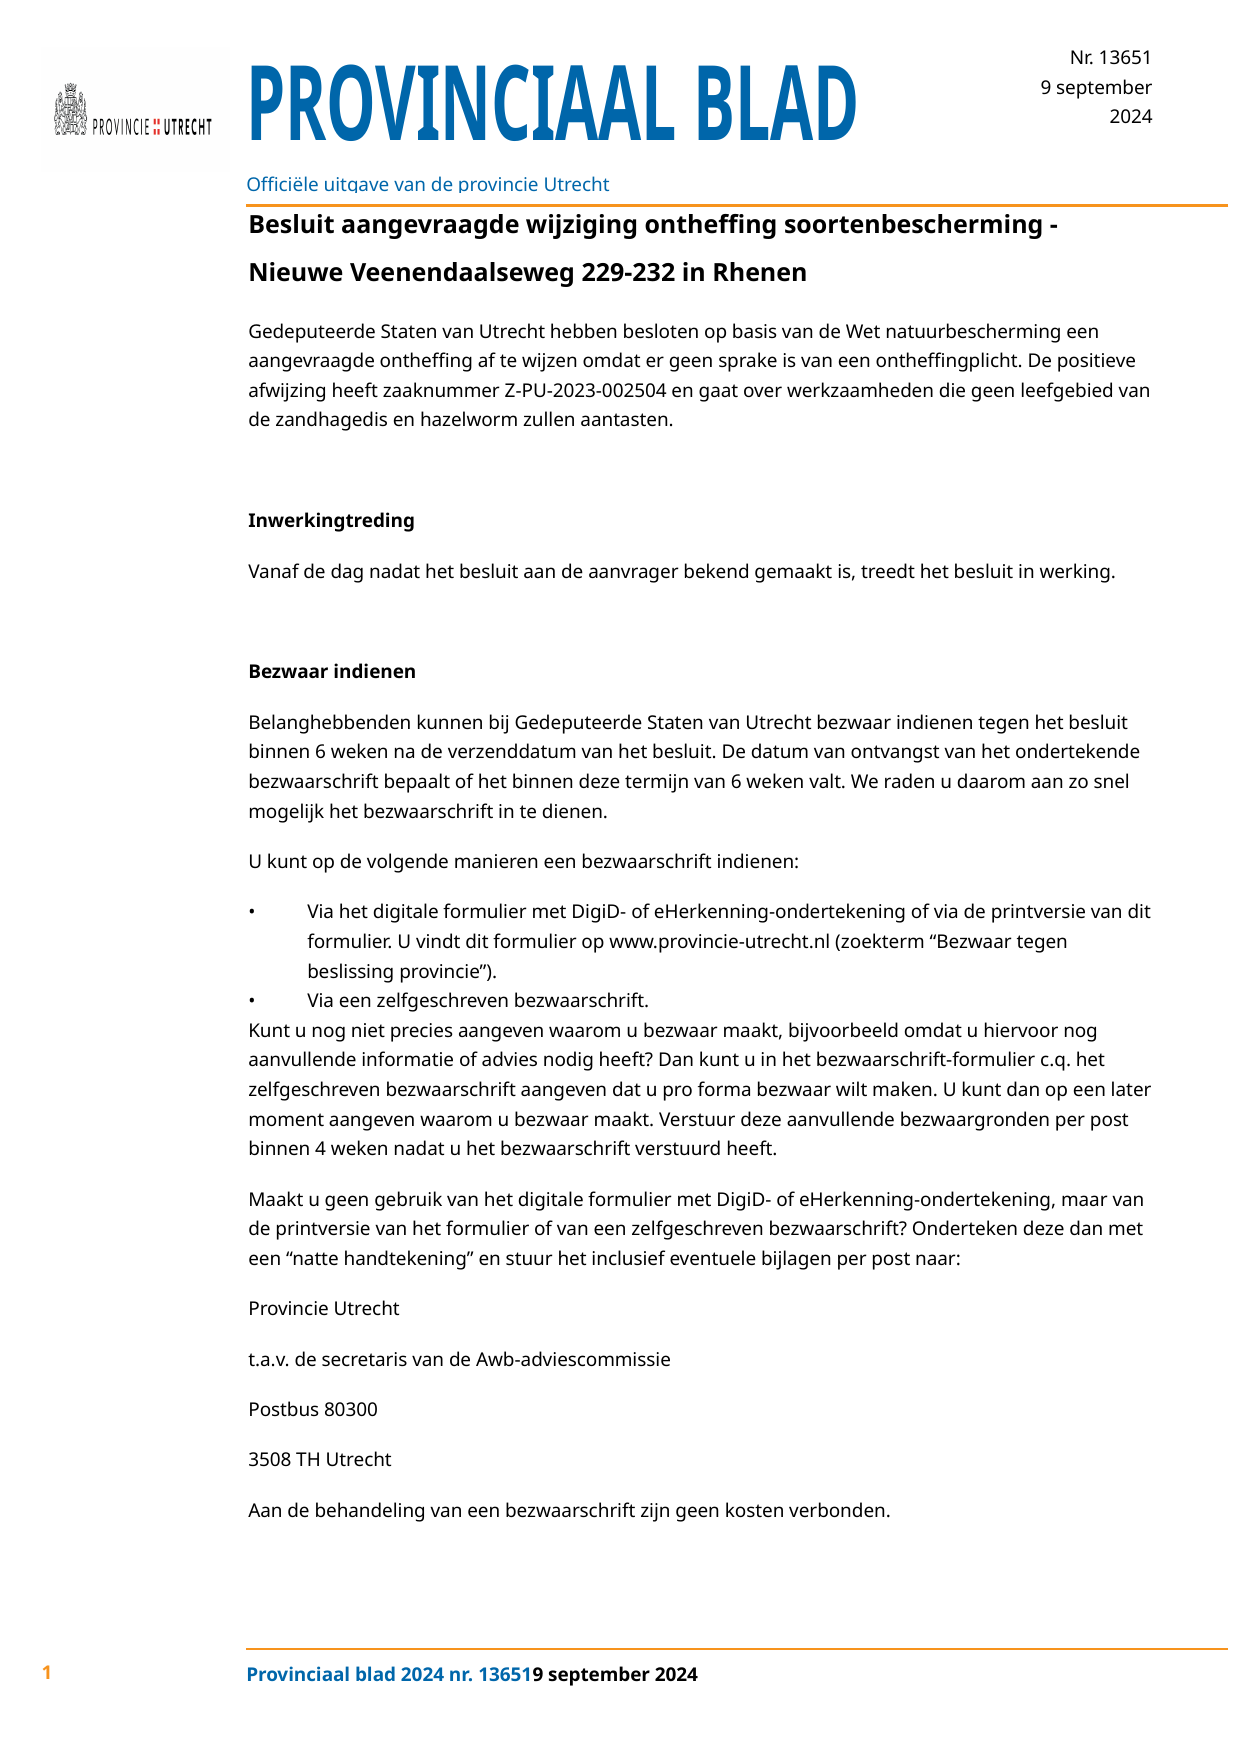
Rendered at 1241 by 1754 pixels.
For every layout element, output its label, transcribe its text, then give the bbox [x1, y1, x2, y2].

text Inwerkingtreding [248, 507, 1152, 533]
list Via een zelfgeschreven bezwaarschrift. [248, 987, 1152, 1013]
text Aan de behandeling van een bezwaarschrift zijn geen kosten verbonden. [248, 1497, 1152, 1523]
text Postbus 80300 [248, 1396, 1152, 1422]
text Maakt u geen gebruik van het digitale formulier met DigiD- of eHerkenning-ondertekening, maar van de printversie van het formulier of van een zelfgeschreven bezwaarschrift? Onderteken deze dan met een “natte handtekening” en stuur het inclusief eventuele bijlagen per post naar: [248, 1186, 1152, 1271]
text 3508 TH Utrecht [248, 1447, 1152, 1472]
text Vanaf de dag nadat het besluit aan de aanvrager bekend gemaakt is, treedt het besluit in werking. [248, 558, 1152, 584]
text U kunt op de volgende manieren een bezwaarschrift indienen: [248, 848, 1152, 874]
text Gedeputeerde Staten van Utrecht hebben besloten op basis van de Wet natuurbescherming een aangevraagde ontheffing af te wijzen omdat er geen sprake is van een ontheffingplicht. De positieve afwijzing heeft zaaknummer Z-PU-2023-002504 en gaat over werkzaamheden die geen leefgebied van de zandhagedis en hazelworm zullen aantasten. [248, 318, 1152, 432]
text Provincie Utrecht [248, 1295, 1152, 1321]
text Besluit aangevraagde wijziging ontheffing soortenbescherming - Nieuwe Veenendaalseweg 229-232 in Rhenen [248, 207, 1152, 288]
text Belanghebbenden kunnen bij Gedeputeerde Staten van Utrecht bezwaar indienen tegen het besluit binnen 6 weken na de verzenddatum van het besluit. De datum van ontvangst van het ondertekende bezwaarschrift bepaalt of het binnen deze termijn van 6 weken valt. We raden u daarom aan zo snel mogelijk het bezwaarschrift in te dienen. [248, 709, 1152, 824]
text Bezwaar indienen [248, 659, 1152, 684]
list Via het digitale formulier met DigiD- of eHerkenning-ondertekening of via de printversie van dit formulier. U vindt dit formulier op www.provincie-utrecht.nl (zoekterm “Bezwaar tegen beslissing provincie”). [248, 899, 1152, 984]
text t.a.v. de secretaris van de Awb-adviescommissie [248, 1346, 1152, 1372]
picture [41, 47, 231, 172]
text Kunt u nog niet precies aangeven waarom u bezwaar maakt, bijvoorbeeld omdat u hiervoor nog aanvullende informatie of advies nodig heeft? Dan kunt u in het bezwaarschrift-formulier c.q. het zelfgeschreven bezwaarschrift aangeven dat u pro forma bezwaar wilt maken. U kunt dan op een later moment aangeven waarom u bezwaar maakt. Verstuur deze aanvullende bezwaargronden per post binnen 4 weken nadat u het bezwaarschrift verstuurd heeft. [248, 1017, 1152, 1161]
